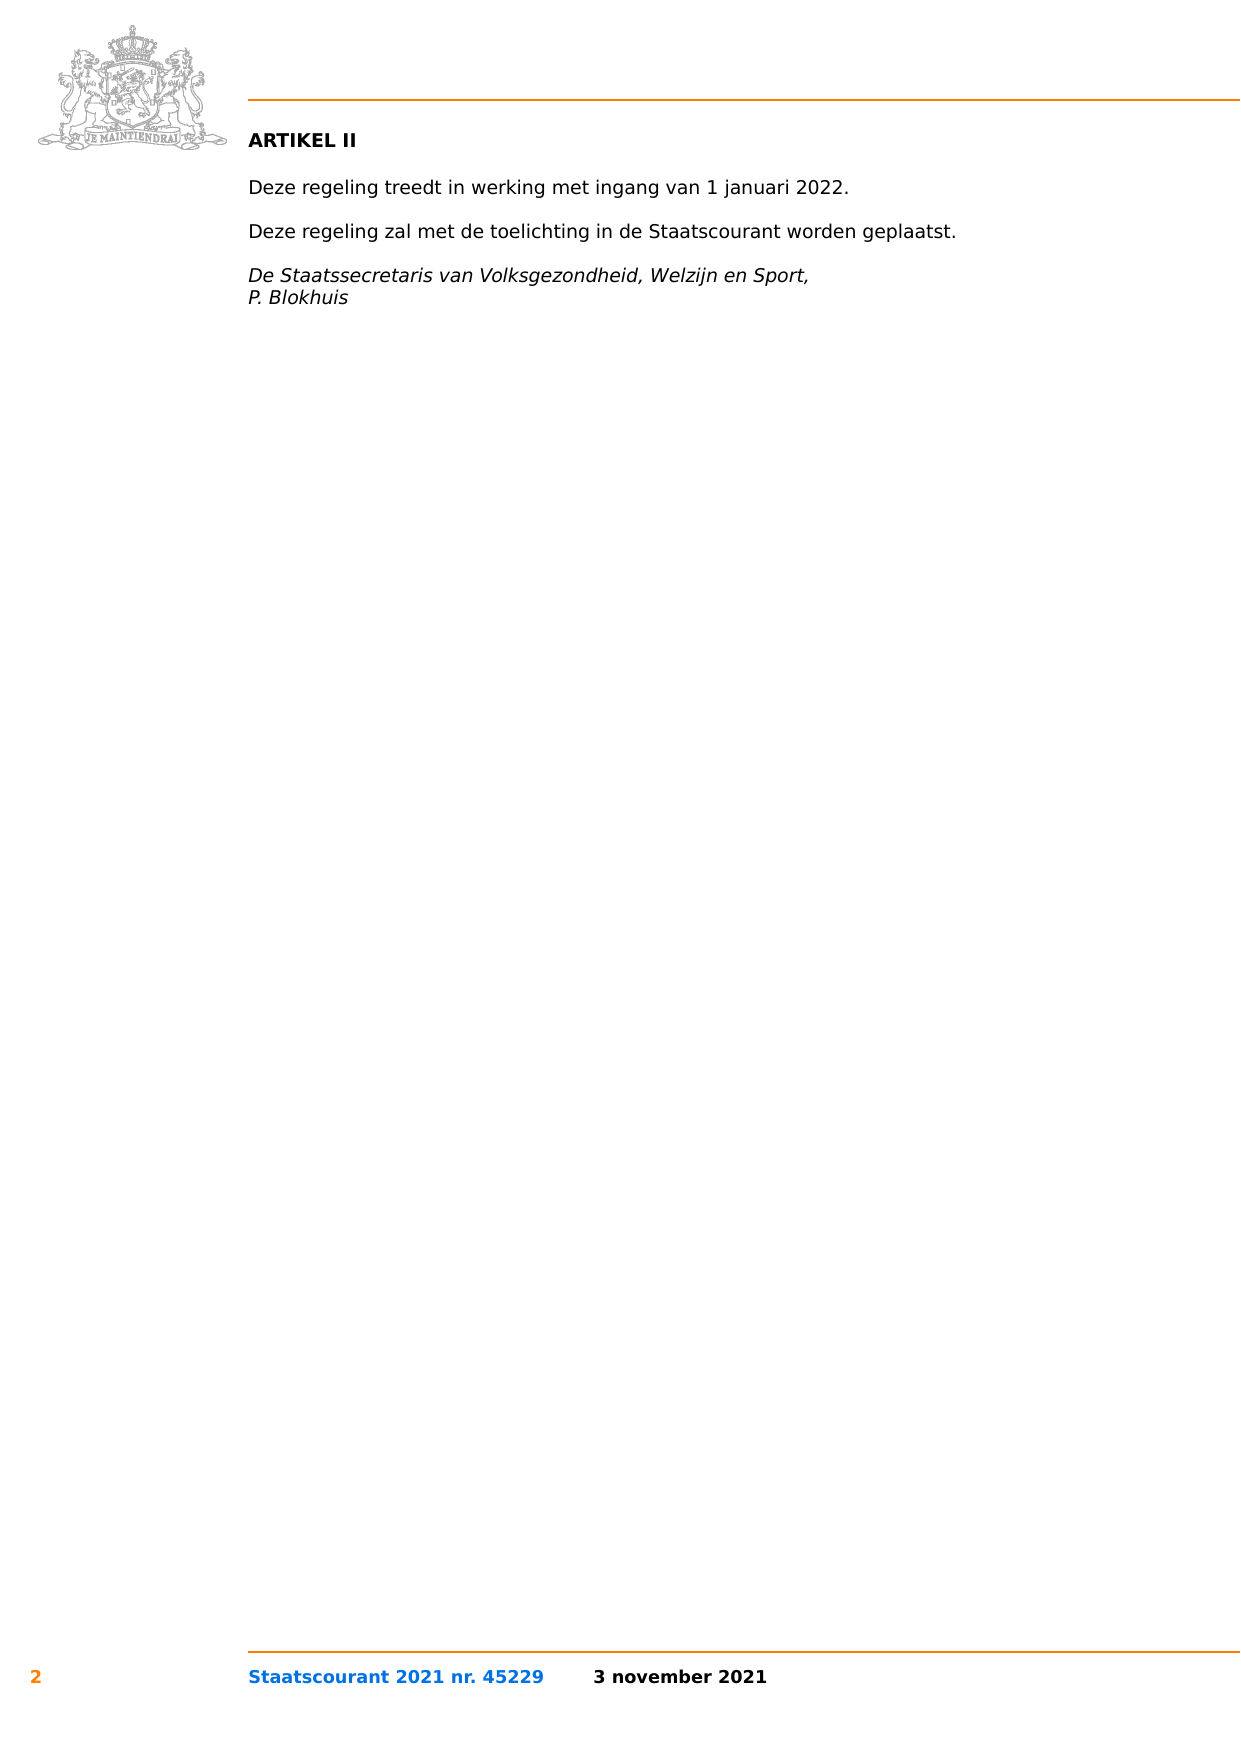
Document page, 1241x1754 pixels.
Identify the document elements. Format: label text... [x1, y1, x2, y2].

subtitle ARTIKEL II [248, 130, 1163, 152]
text De Staatssecretaris van Volksgezondheid, Welzijn en Sport, P. Blokhuis [248, 264, 1163, 308]
picture [38, 25, 227, 150]
text Deze regeling zal met de toelichting in de Staatscourant worden geplaatst. [248, 221, 1163, 243]
text Deze regeling treedt in werking met ingang van 1 januari 2022. [248, 177, 1163, 199]
